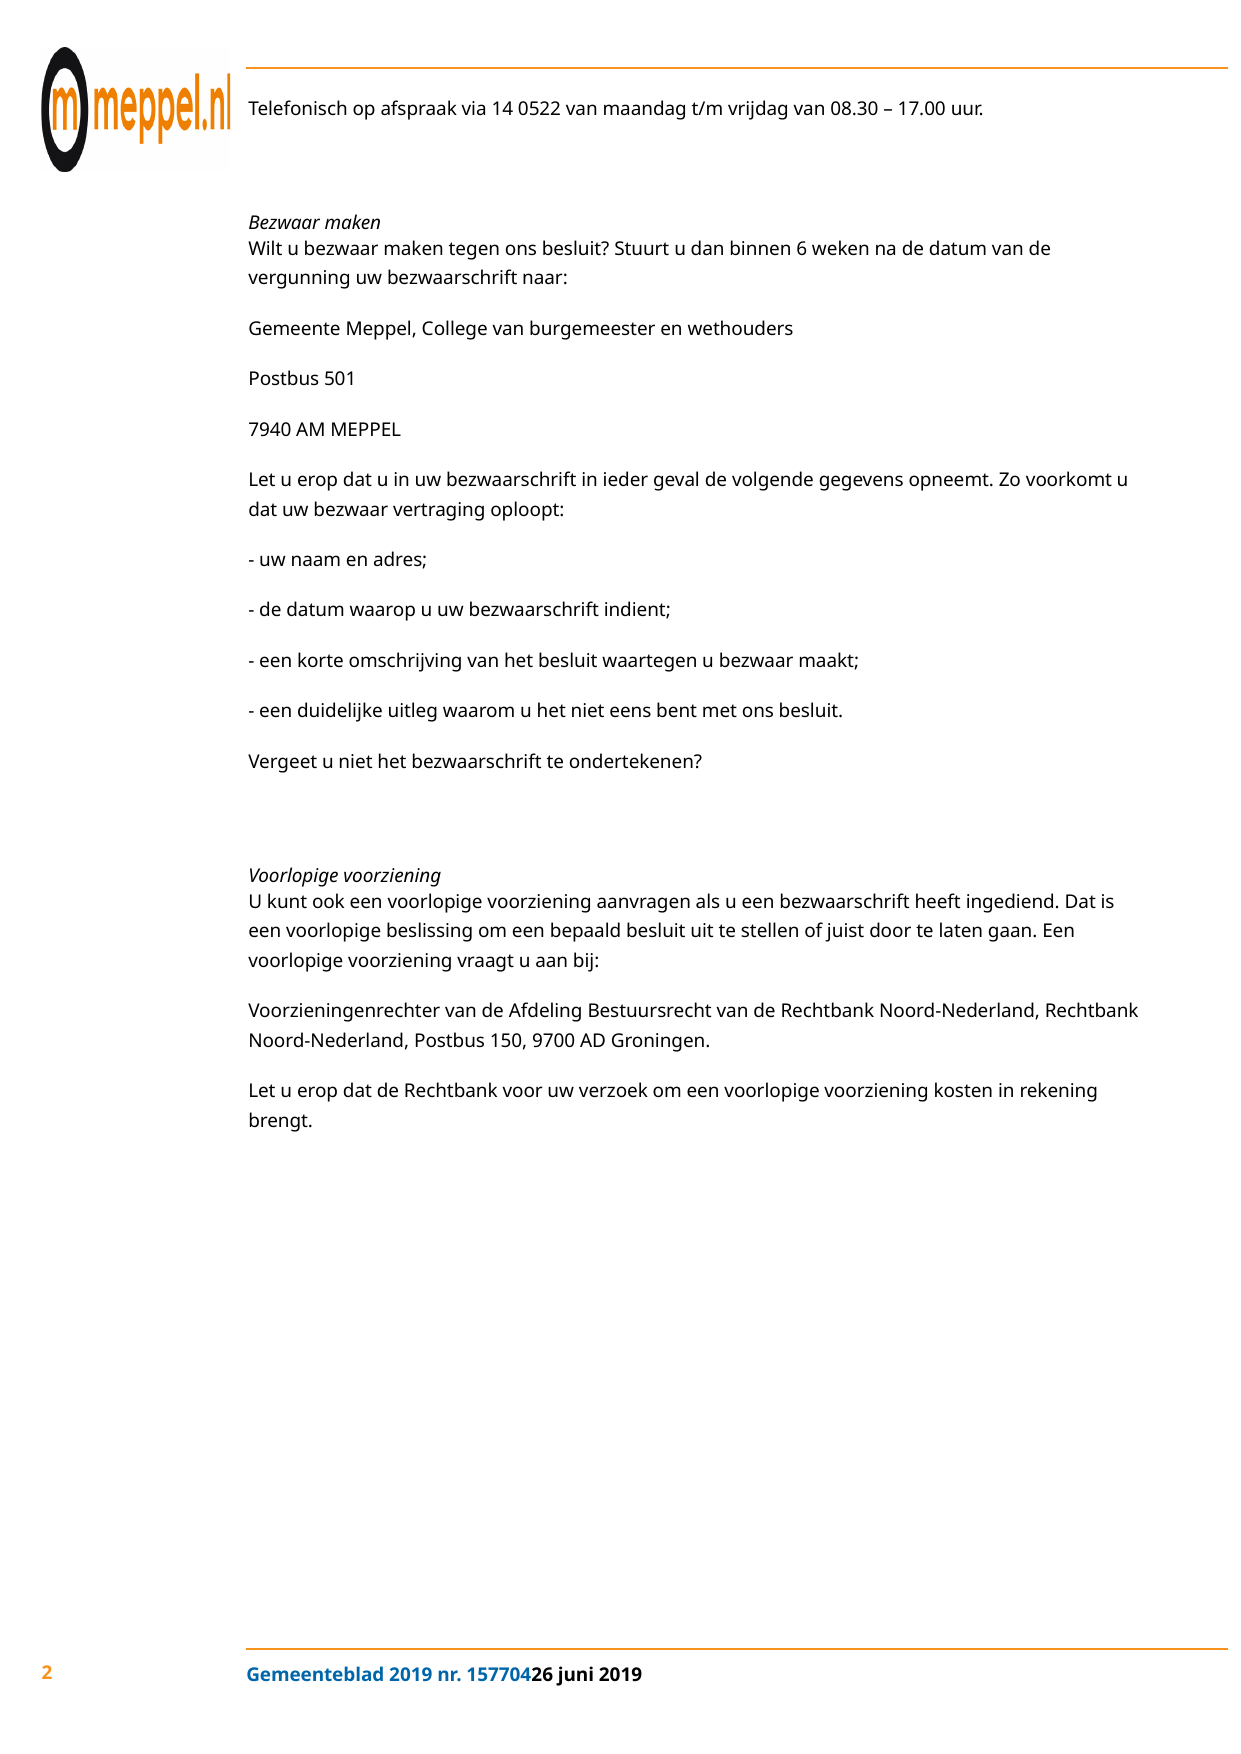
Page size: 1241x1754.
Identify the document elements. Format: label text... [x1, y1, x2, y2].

text 7940 AM MEPPEL [248, 416, 1152, 441]
text - een duidelijke uitleg waarom u het niet eens bent met ons besluit. [248, 697, 1152, 723]
text Gemeente Meppel, College van burgemeester en wethouders [248, 315, 1152, 341]
text Let u erop dat de Rechtbank voor uw verzoek om een voorlopige voorziening kosten in rekening brengt. [248, 1077, 1152, 1133]
text - uw naam en adres; [248, 546, 1152, 572]
text Wilt u bezwaar maken tegen ons besluit? Stuurt u dan binnen 6 weken na de datum van de vergunning uw bezwaarschrift naar: [248, 235, 1152, 290]
text - een korte omschrijving van het besluit waartegen u bezwaar maakt; [248, 647, 1152, 673]
text Voorzieningenrechter van de Afdeling Bestuursrecht van de Rechtbank Noord-Nederland, Rechtbank Noord-Nederland, Postbus 150, 9700 AD Groningen. [248, 997, 1152, 1053]
text Postbus 501 [248, 365, 1152, 391]
text Let u erop dat u in uw bezwaarschrift in ieder geval de volgende gegevens opneemt. Zo voorkomt u dat uw bezwaar vertraging oploopt: [248, 466, 1152, 521]
text U kunt ook een voorlopige voorziening aanvragen als u een bezwaarschrift heeft ingediend. Dat is een voorlopige beslissing om een bepaald besluit uit te stellen of juist door te laten gaan. Een voorlopige voorziening vraagt u aan bij: [248, 888, 1152, 973]
text Voorlopige voorziening [248, 862, 1152, 888]
text Telefonisch op afspraak via 14 0522 van maandag t/m vrijdag van 08.30 – 17.00 uur. [248, 95, 1152, 121]
text Bezwaar maken [248, 209, 1152, 235]
picture [41, 47, 231, 172]
text - de datum waarop u uw bezwaarschrift indient; [248, 597, 1152, 622]
text Vergeet u niet het bezwaarschrift te ondertekenen? [248, 748, 1152, 773]
